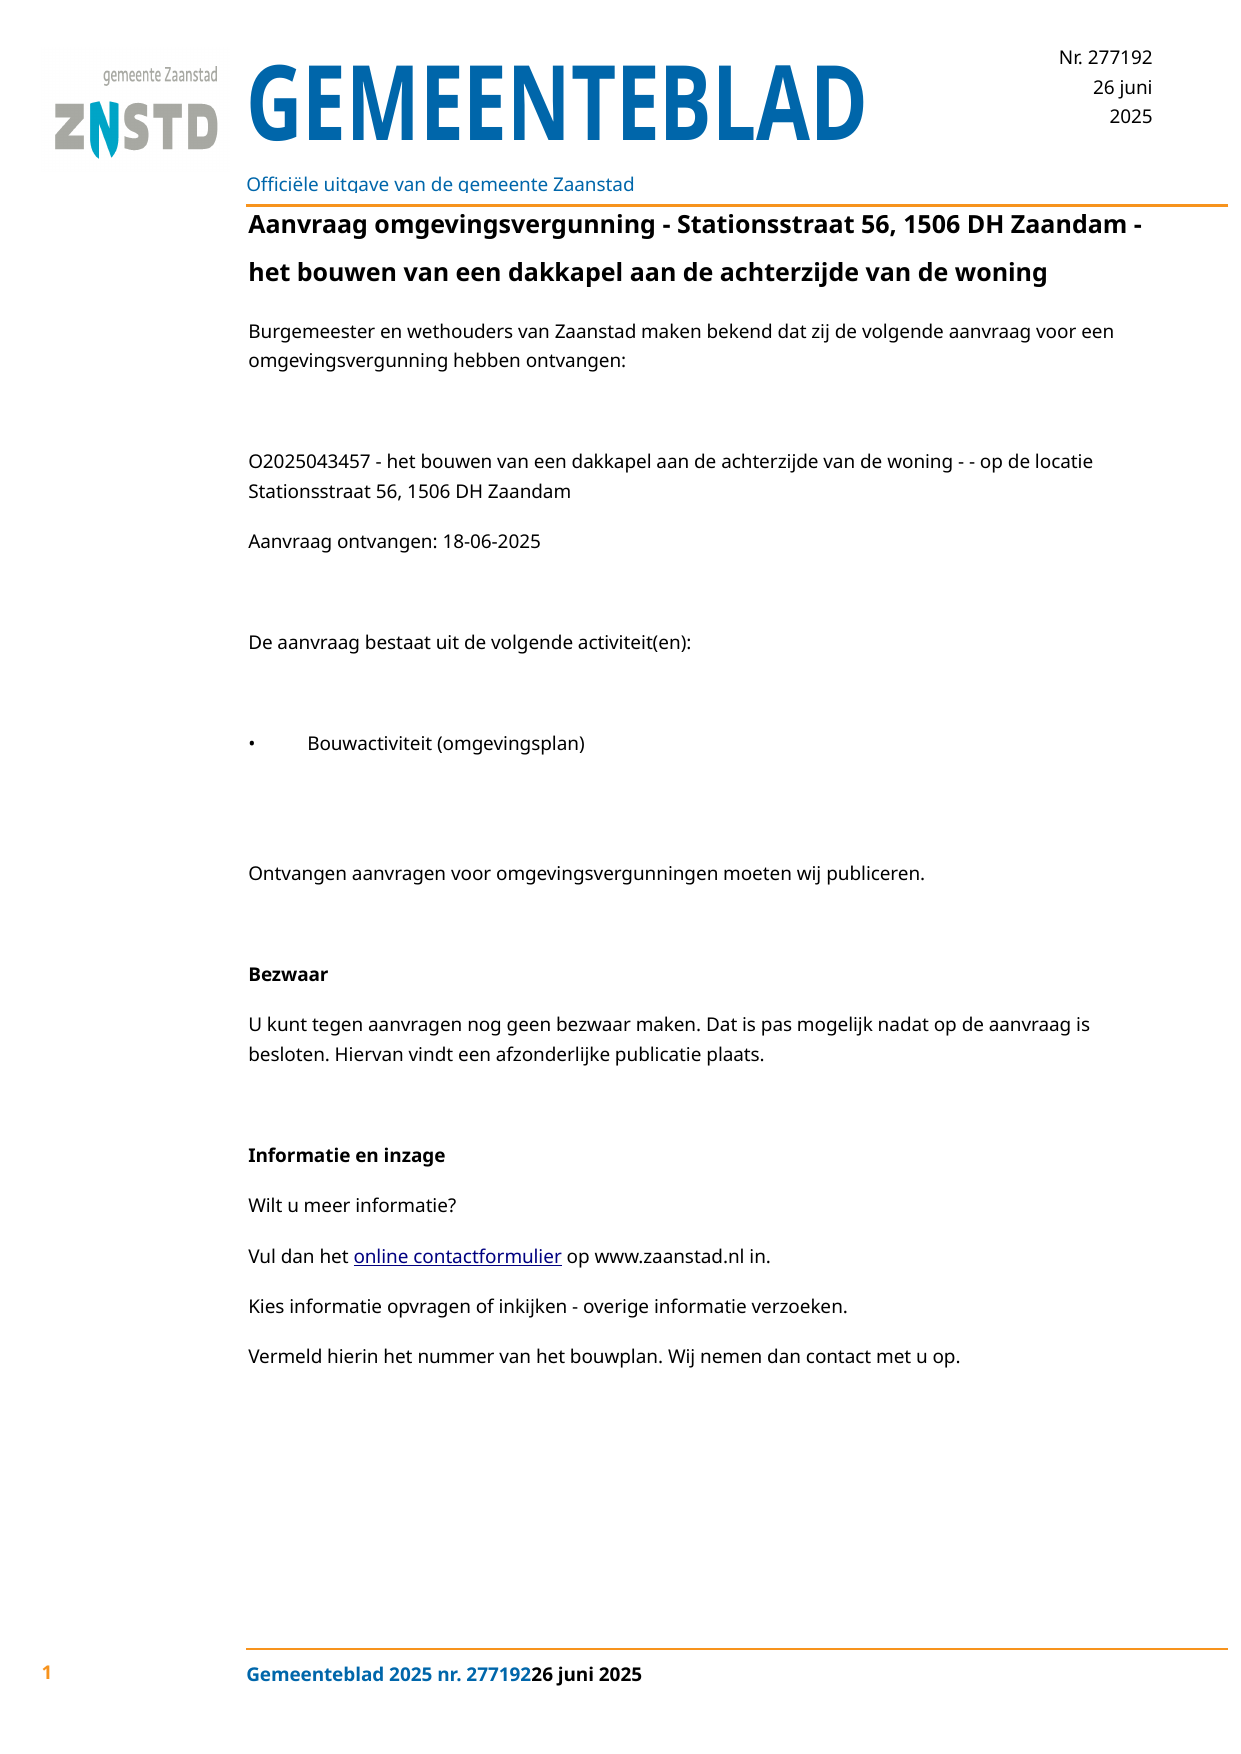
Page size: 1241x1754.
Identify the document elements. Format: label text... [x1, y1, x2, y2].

text Wilt u meer informatie? [248, 1192, 1152, 1218]
text Ontvangen aanvragen voor omgevingsvergunningen moeten wij publiceren. [248, 860, 1152, 886]
text Vermeld hierin het nummer van het bouwplan. Wij nemen dan contact met u op. [248, 1344, 1152, 1369]
text De aanvraag bestaat uit de volgende activiteit(en): [248, 629, 1152, 655]
picture [41, 47, 231, 172]
text Aanvraag ontvangen: 18-06-2025 [248, 528, 1152, 554]
text U kunt tegen aanvragen nog geen bezwaar maken. Dat is pas mogelijk nadat op de aanvraag is besloten. Hiervan vindt een afzonderlijke publicatie plaats. [248, 1012, 1152, 1067]
text Burgemeester en wethouders van Zaanstad maken bekend dat zij de volgende aanvraag voor een omgevingsvergunning hebben ontvangen: [248, 318, 1152, 373]
text Kies informatie opvragen of inkijken - overige informatie verzoeken. [248, 1293, 1152, 1319]
text Bezwaar [248, 961, 1152, 987]
text Informatie en inzage [248, 1142, 1152, 1168]
list Bouwactiviteit (omgevingsplan) [248, 730, 1152, 756]
text Vul dan het online contactformulier op www.zaanstad.nl in. [248, 1243, 1152, 1269]
text Aanvraag omgevingsvergunning - Stationsstraat 56, 1506 DH Zaandam - het bouwen van een dakkapel aan de achterzijde van de woning [248, 207, 1152, 288]
text O2025043457 - het bouwen van een dakkapel aan de achterzijde van de woning - - op de locatie Stationsstraat 56, 1506 DH Zaandam [248, 448, 1152, 504]
